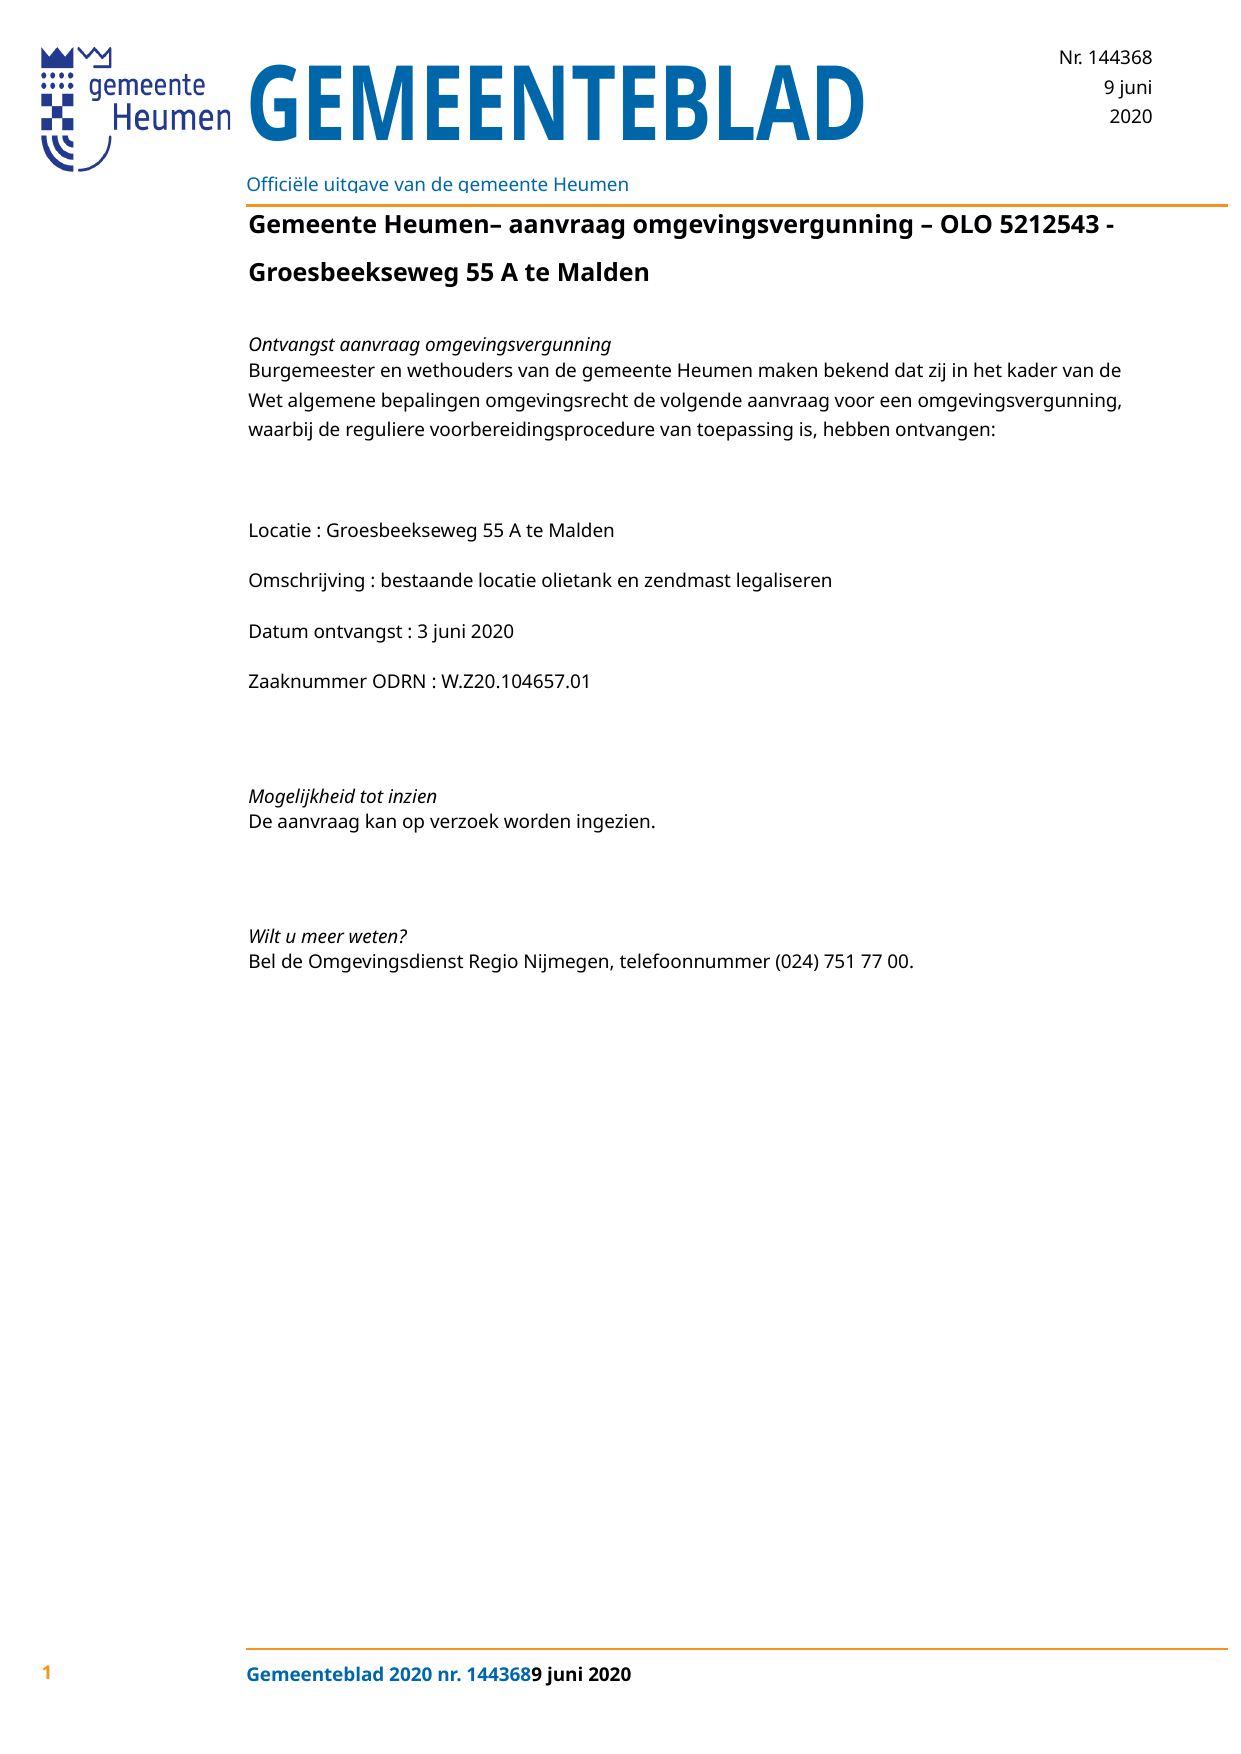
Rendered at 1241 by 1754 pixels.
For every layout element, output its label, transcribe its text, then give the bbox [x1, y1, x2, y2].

text Zaaknummer ODRN : W.Z20.104657.01 [248, 668, 1152, 694]
text Omschrijving : bestaande locatie olietank en zendmast legaliseren [248, 568, 1152, 593]
picture [41, 47, 231, 172]
text Ontvangst aanvraag omgevingsvergunning [248, 331, 1152, 357]
text Locatie : Groesbeekseweg 55 A te Malden [248, 517, 1152, 543]
text Mogelijkheid tot inzien [248, 783, 1152, 808]
text Wilt u meer weten? [248, 923, 1152, 949]
text Burgemeester en wethouders van de gemeente Heumen maken bekend dat zij in het kader van de Wet algemene bepalingen omgevingsrecht de volgende aanvraag voor een omgevingsvergunning, waarbij de reguliere voorbereidingsprocedure van toepassing is, hebben ontvangen: [248, 357, 1152, 442]
text Datum ontvangst : 3 juni 2020 [248, 618, 1152, 644]
text Gemeente Heumen– aanvraag omgevingsvergunning – OLO 5212543 - Groesbeekseweg 55 A te Malden [248, 207, 1152, 288]
text De aanvraag kan op verzoek worden ingezien. [248, 808, 1152, 834]
text Bel de Omgevingsdienst Regio Nijmegen, telefoonnummer (024) 751 77 00. [248, 949, 1152, 974]
